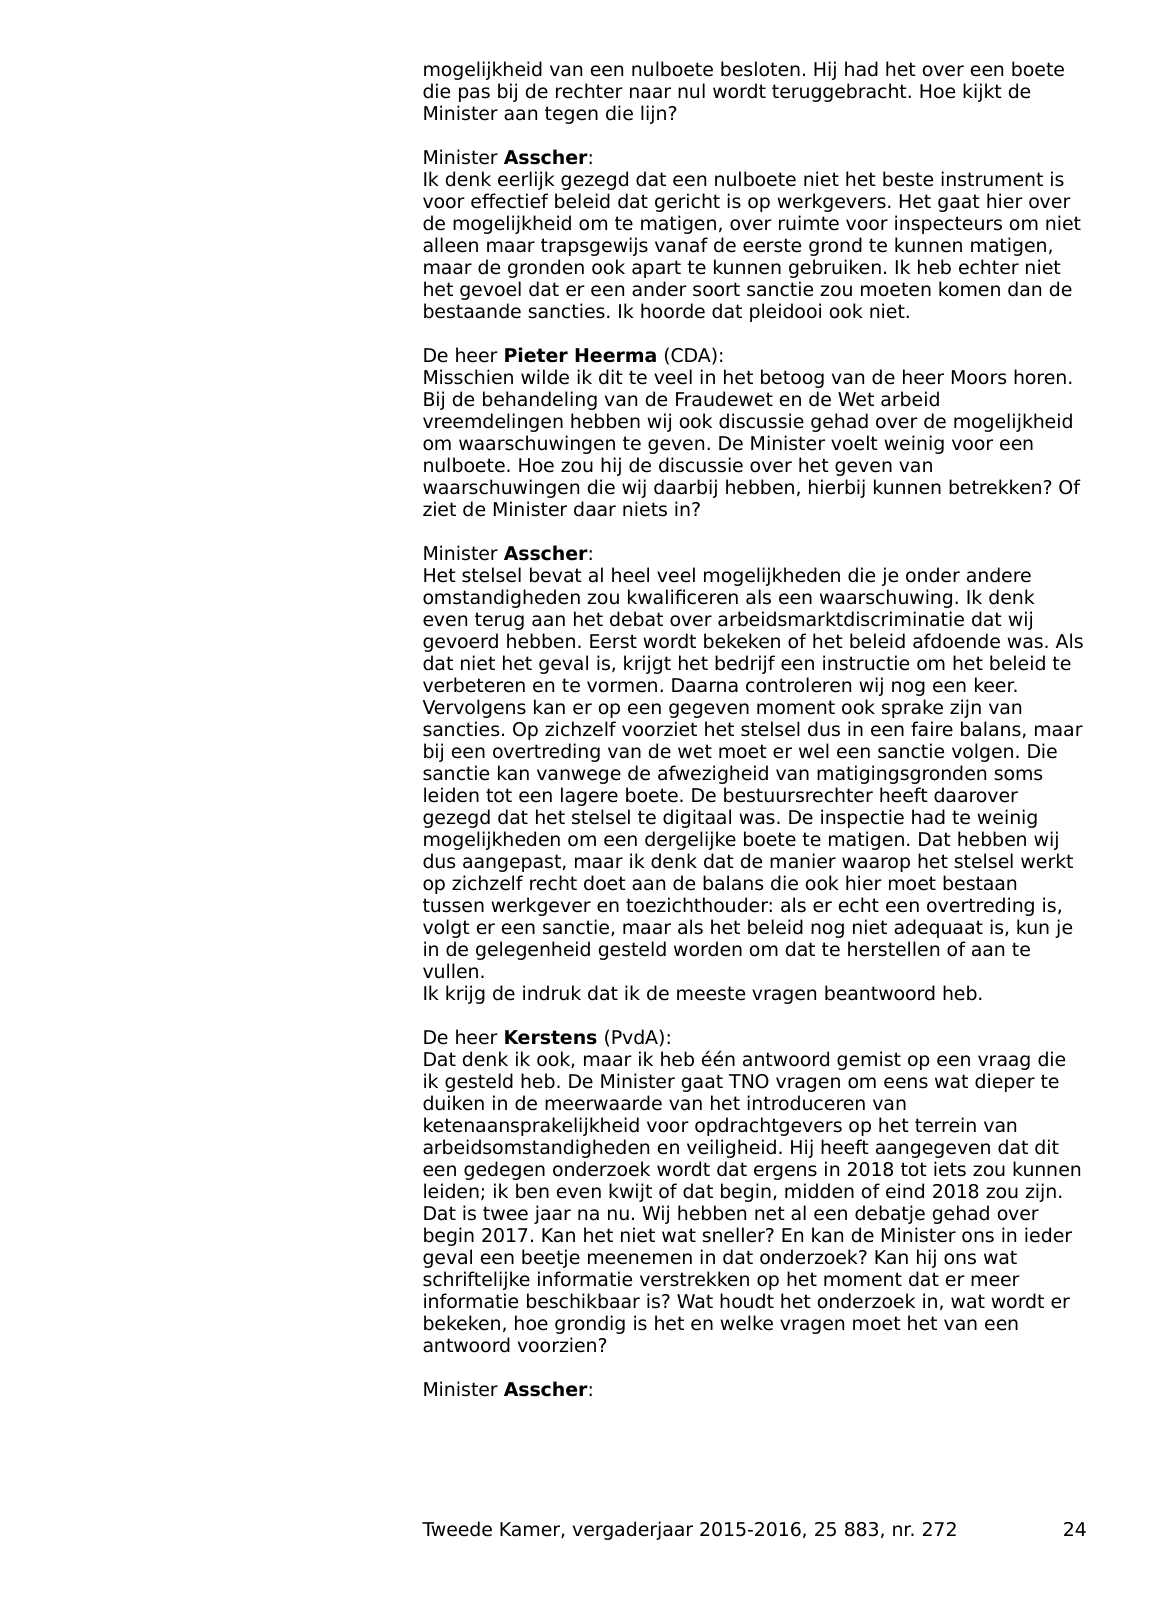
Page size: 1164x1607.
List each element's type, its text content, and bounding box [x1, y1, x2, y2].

text Dat denk ik ook, maar ik heb één antwoord gemist op een vraag die ik gesteld heb. De Minister gaat TNO vragen om eens wat dieper te duiken in de meerwaarde van het introduceren van ketenaansprakelijkheid voor opdrachtgevers op het terrein van arbeidsomstandigheden en veiligheid. Hij heeft aangegeven dat dit een gedegen onderzoek wordt dat ergens in 2018 tot iets zou kunnen leiden; ik ben even kwijt of dat begin, midden of eind 2018 zou zijn. Dat is twee jaar na nu. Wij hebben net al een debatje gehad over begin 2017. Kan het niet wat sneller? En kan de Minister ons in ieder geval een beetje meenemen in dat onderzoek? Kan hij ons wat schriftelijke informatie verstrekken op het moment dat er meer informatie beschikbaar is? Wat houdt het onderzoek in, wat wordt er bekeken, hoe grondig is het en welke vragen moet het van een antwoord voorzien? [422, 1049, 1087, 1357]
text De heer Pieter Heerma (CDA): [422, 345, 1087, 367]
text Ik denk eerlijk gezegd dat een nulboete niet het beste instrument is voor effectief beleid dat gericht is op werkgevers. Het gaat hier over de mogelijkheid om te matigen, over ruimte voor inspecteurs om niet alleen maar trapsgewijs vanaf de eerste grond te kunnen matigen, maar de gronden ook apart te kunnen gebruiken. Ik heb echter niet het gevoel dat er een ander soort sanctie zou moeten komen dan de bestaande sancties. Ik hoorde dat pleidooi ook niet. [422, 169, 1087, 323]
text Misschien wilde ik dit te veel in het betoog van de heer Moors horen. Bij de behandeling van de Fraudewet en de Wet arbeid vreemdelingen hebben wij ook discussie gehad over de mogelijkheid om waarschuwingen te geven. De Minister voelt weinig voor een nulboete. Hoe zou hij de discussie over het geven van waarschuwingen die wij daarbij hebben, hierbij kunnen betrekken? Of ziet de Minister daar niets in? [422, 367, 1087, 521]
text Het stelsel bevat al heel veel mogelijkheden die je onder andere omstandigheden zou kwalificeren als een waarschuwing. Ik denk even terug aan het debat over arbeidsmarktdiscriminatie dat wij gevoerd hebben. Eerst wordt bekeken of het beleid afdoende was. Als dat niet het geval is, krijgt het bedrijf een instructie om het beleid te verbeteren en te vormen. Daarna controleren wij nog een keer. Vervolgens kan er op een gegeven moment ook sprake zijn van sancties. Op zichzelf voorziet het stelsel dus in een faire balans, maar bij een overtreding van de wet moet er wel een sanctie volgen. Die sanctie kan vanwege de afwezigheid van matigingsgronden soms leiden tot een lagere boete. De bestuursrechter heeft daarover gezegd dat het stelsel te digitaal was. De inspectie had te weinig mogelijkheden om een dergelijke boete te matigen. Dat hebben wij dus aangepast, maar ik denk dat de manier waarop het stelsel werkt op zichzelf recht doet aan de balans die ook hier moet bestaan tussen werkgever en toezichthouder: als er echt een overtreding is, volgt er een sanctie, maar als het beleid nog niet adequaat is, kun je in de gelegenheid gesteld worden om dat te herstellen of aan te vullen. [422, 565, 1087, 983]
text mogelijkheid van een nulboete besloten. Hij had het over een boete die pas bij de rechter naar nul wordt teruggebracht. Hoe kijkt de Minister aan tegen die lijn? [422, 59, 1087, 125]
text De heer Kerstens (PvdA): [422, 1027, 1087, 1049]
text Minister Asscher: [422, 1379, 1087, 1401]
text Minister Asscher: [422, 147, 1087, 169]
text Ik krijg de indruk dat ik de meeste vragen beantwoord heb. [422, 983, 1087, 1005]
text Minister Asscher: [422, 543, 1087, 565]
